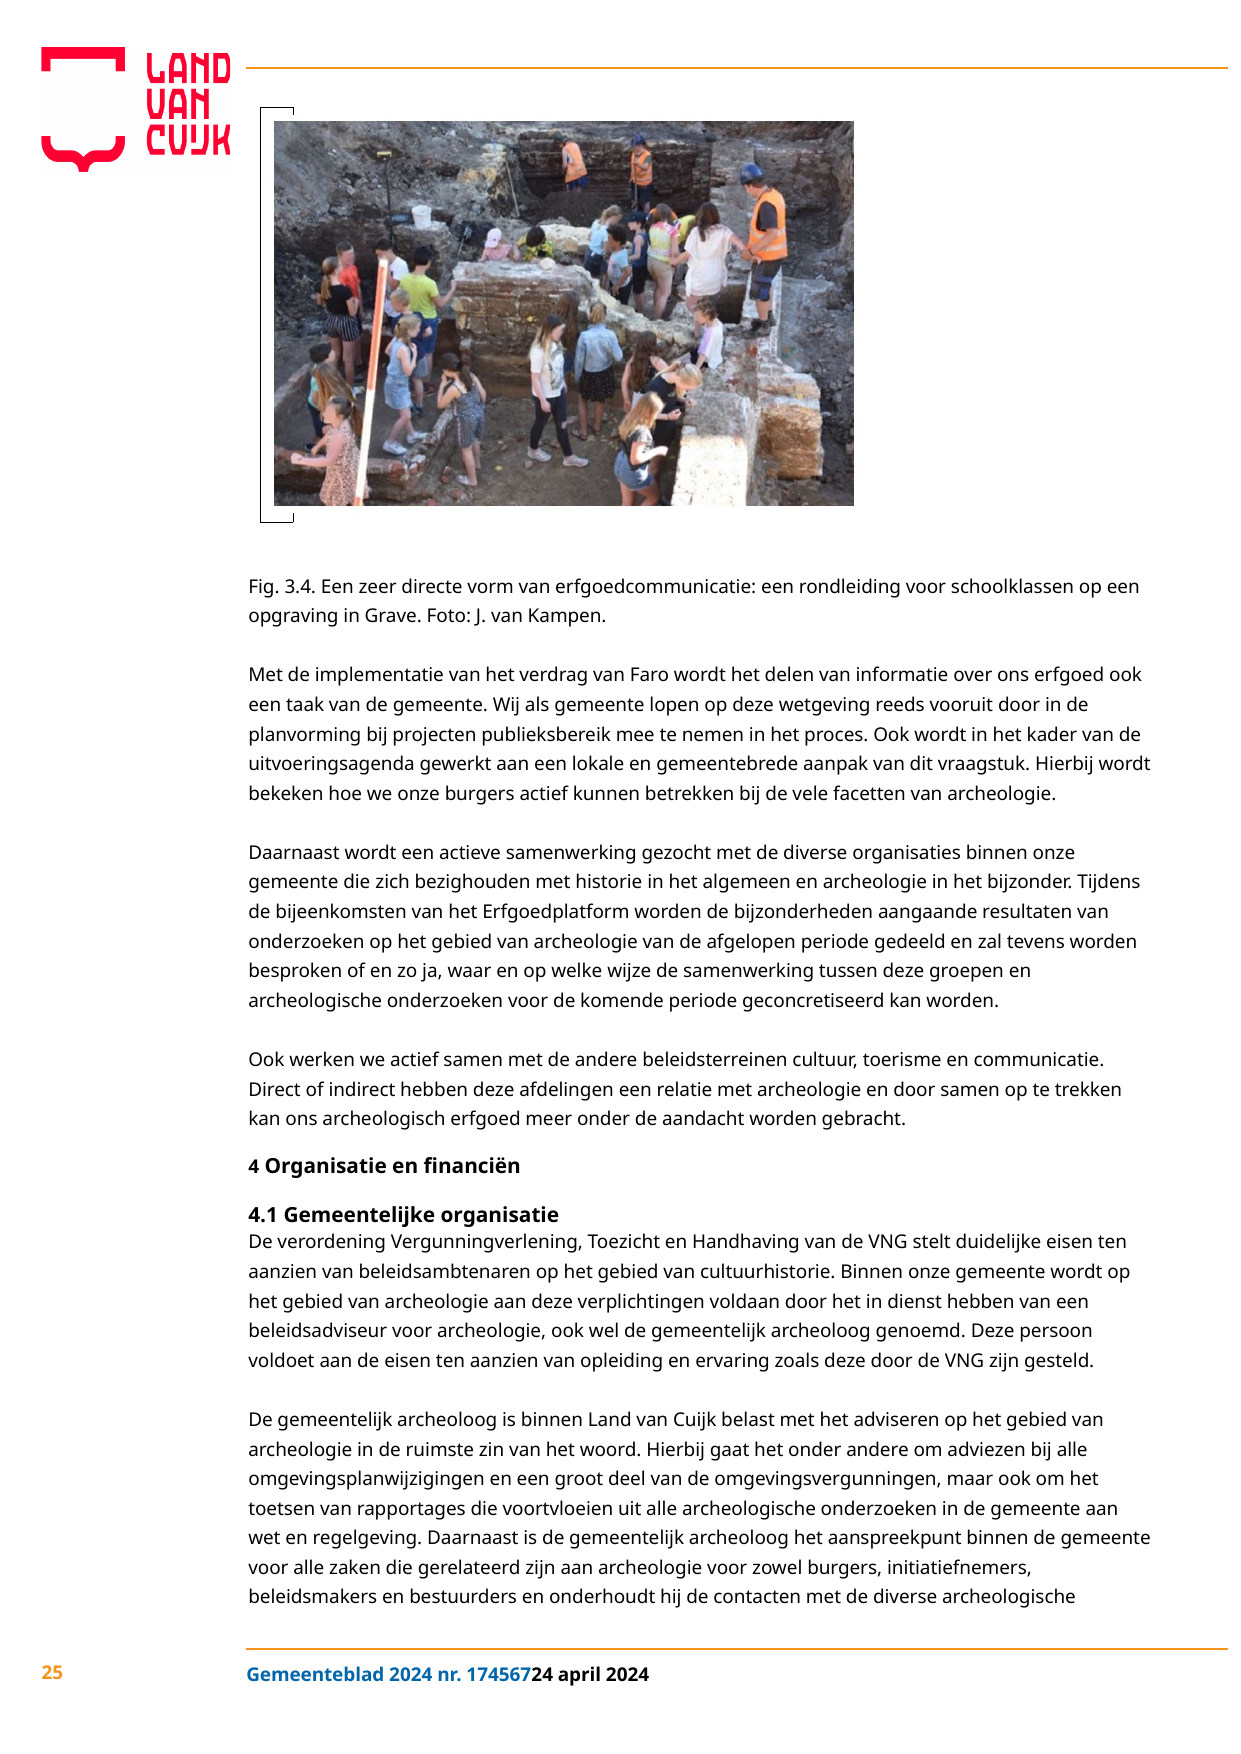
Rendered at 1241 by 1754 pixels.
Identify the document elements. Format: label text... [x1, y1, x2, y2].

text 4 Organisatie en financiën [248, 1151, 1152, 1179]
text Fig. 3.4. Een zeer directe vorm van erfgoedcommunicatie: een rondleiding voor schoolklassen op een opgraving in Grave. Foto: J. van Kampen. [248, 573, 1152, 628]
picture [268, 115, 860, 513]
text De gemeentelijk archeoloog is binnen Land van Cuijk belast met het adviseren op het gebied van archeologie in de ruimste zin van het woord. Hierbij gaat het onder andere om adviezen bij alle omgevingsplanwijzigingen en een groot deel van de omgevingsvergunningen, maar ook om het toetsen van rapportages die voortvloeien uit alle archeologische onderzoeken in de gemeente aan wet en regelgeving. Daarnaast is de gemeentelijk archeoloog het aanspreekpunt binnen de gemeente voor alle zaken die gerelateerd zijn aan archeologie voor zowel burgers, initiatiefnemers, beleidsmakers en bestuurders en onderhoudt hij de contacten met de diverse archeologische [248, 1406, 1152, 1609]
text 4.1 Gemeentelijke organisatie [248, 1200, 1152, 1229]
picture [41, 47, 231, 172]
text Met de implementatie van het verdrag van Faro wordt het delen van informatie over ons erfgoed ook een taak van de gemeente. Wij als gemeente lopen op deze wetgeving reeds vooruit door in de planvorming bij projecten publieksbereik mee te nemen in het proces. Ook wordt in het kader van de uitvoeringsagenda gewerkt aan een lokale en gemeentebrede aanpak van dit vraagstuk. Hierbij wordt bekeken hoe we onze burgers actief kunnen betrekken bij de vele facetten van archeologie. [248, 662, 1152, 806]
text De verordening Vergunningverlening, Toezicht en Handhaving van de VNG stelt duidelijke eisen ten aanzien van beleidsambtenaren op het gebied van cultuurhistorie. Binnen onze gemeente wordt op het gebied van archeologie aan deze verplichtingen voldaan door het in dienst hebben van een beleidsadviseur voor archeologie, ook wel de gemeentelijk archeoloog genoemd. Deze persoon voldoet aan de eisen ten aanzien van opleiding en ervaring zoals deze door de VNG zijn gesteld. [248, 1229, 1152, 1373]
text Ook werken we actief samen met de andere beleidsterreinen cultuur, toerisme en communicatie. Direct of indirect hebben deze afdelingen een relatie met archeologie en door samen op te trekken kan ons archeologisch erfgoed meer onder de aandacht worden gebracht. [248, 1046, 1152, 1131]
text Daarnaast wordt een actieve samenwerking gezocht met de diverse organisaties binnen onze gemeente die zich bezighouden met historie in het algemeen en archeologie in het bijzonder. Tijdens de bijeenkomsten van het Erfgoedplatform worden de bijzonderheden aangaande resultaten van onderzoeken op het gebied van archeologie van de afgelopen periode gedeeld en zal tevens worden besproken of en zo ja, waar en op welke wijze de samenwerking tussen deze groepen en archeologische onderzoeken voor de komende periode geconcretiseerd kan worden. [248, 839, 1152, 1013]
